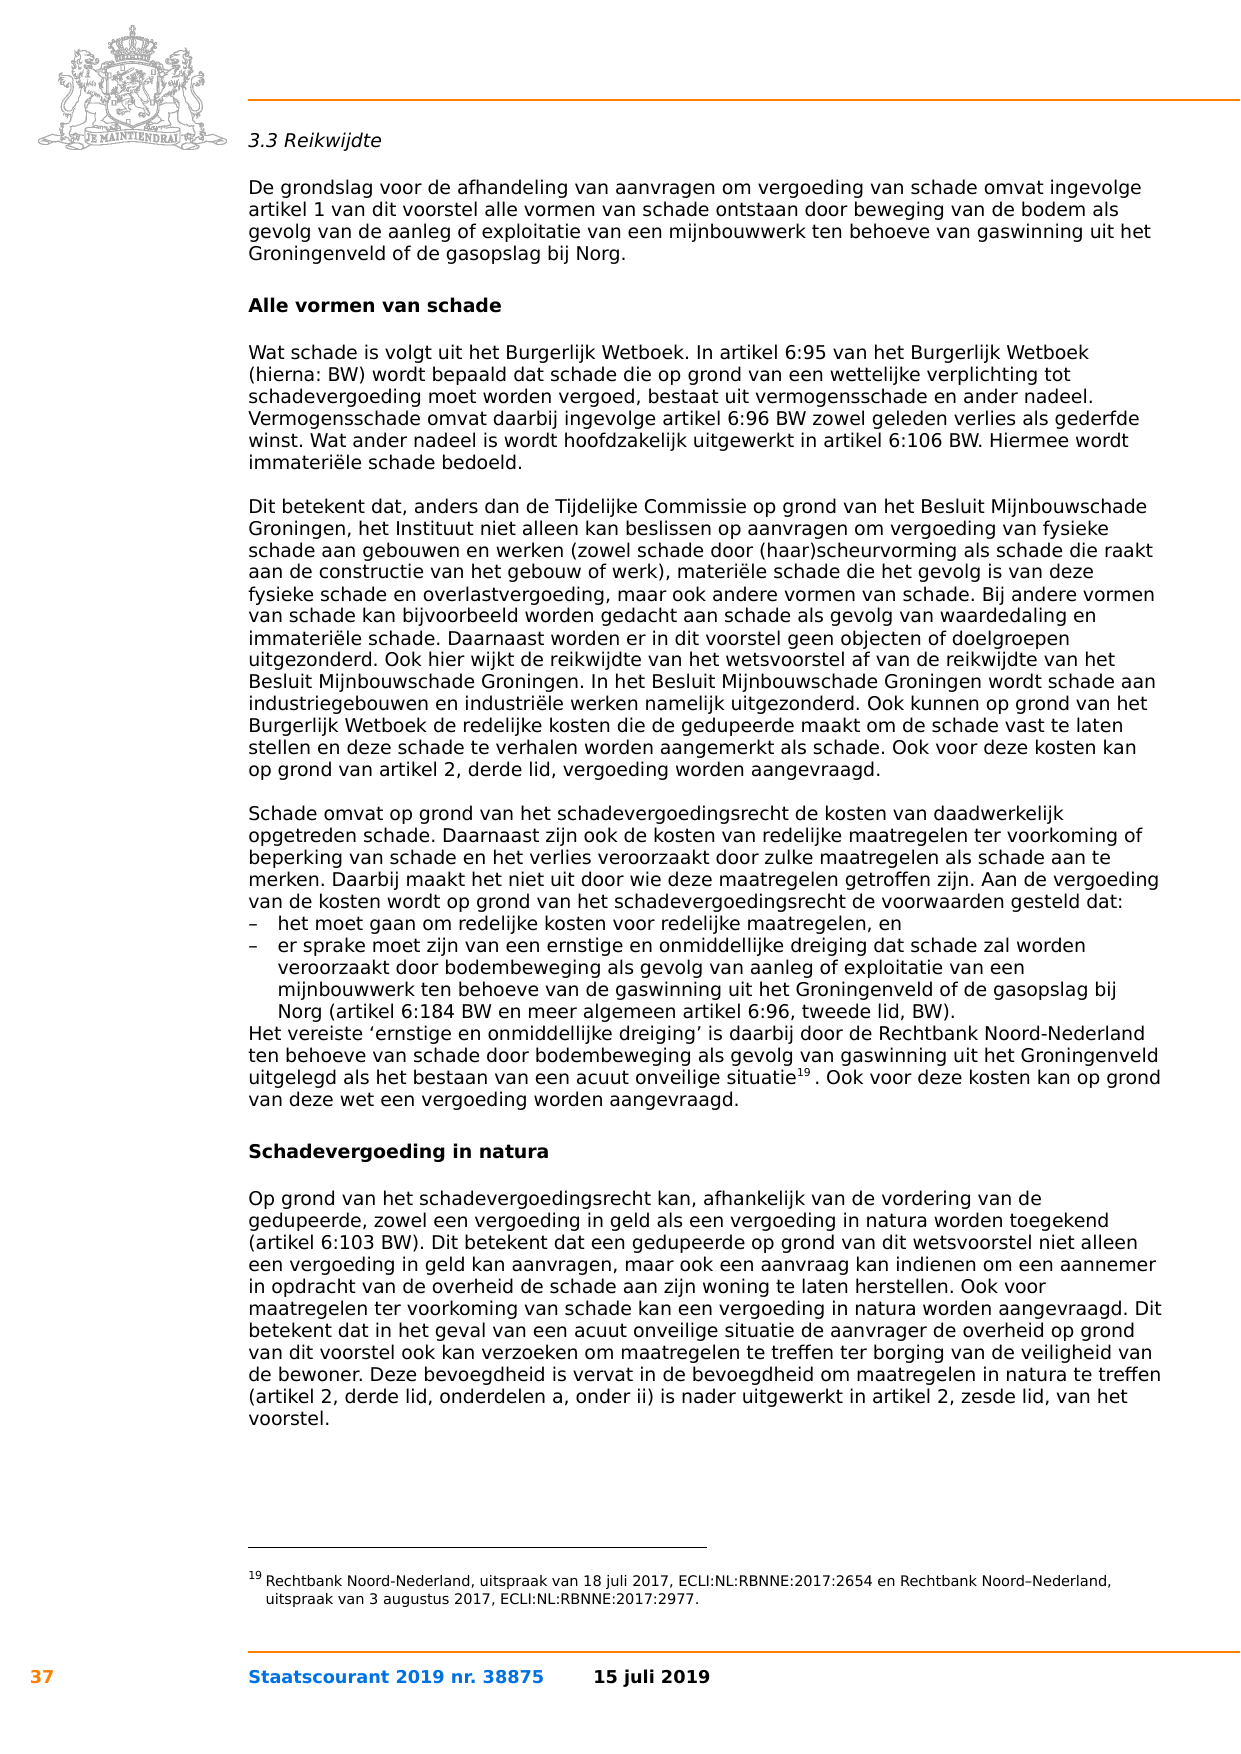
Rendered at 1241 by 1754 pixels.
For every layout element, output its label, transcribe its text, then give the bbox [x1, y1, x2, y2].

subtitle 3.3 Reikwijdte [248, 130, 1163, 152]
text Schade omvat op grond van het schadevergoedingsrecht de kosten van daadwerkelijk opgetreden schade. Daarnaast zijn ook de kosten van redelijke maatregelen ter voorkoming of beperking van schade en het verlies veroorzaakt door zulke maatregelen als schade aan te merken. Daarbij maakt het niet uit door wie deze maatregelen getroffen zijn. Aan de vergoeding van de kosten wordt op grond van het schadevergoedingsrecht de voorwaarden gesteld dat: [248, 803, 1163, 913]
text Wat schade is volgt uit het Burgerlijk Wetboek. In artikel 6:95 van het Burgerlijk Wetboek (hierna: BW) wordt bepaald dat schade die op grond van een wettelijke verplichting tot schadevergoeding moet worden vergoed, bestaat uit vermogensschade en ander nadeel. Vermogensschade omvat daarbij ingevolge artikel 6:96 BW zowel geleden verlies als gederfde winst. Wat ander nadeel is wordt hoofdzakelijk uitgewerkt in artikel 6:106 BW. Hiermee wordt immateriële schade bedoeld. [248, 342, 1163, 474]
text Het vereiste ‘ernstige en onmiddellijke dreiging’ is daarbij door de Rechtbank Noord-Nederland ten behoeve van schade door bodembeweging als gevolg van gaswinning uit het Groningenveld uitgelegd als het bestaan van een acuut onveilige situatie. Ook voor deze kosten kan op grond van deze wet een vergoeding worden aangevraagd. [248, 1023, 1163, 1111]
picture [38, 25, 227, 150]
text Rechtbank Noord-Nederland, uitspraak van 18 juli 2017, ECLI:NL:RBNNE:2017:2654 en Rechtbank Noord–Nederland, uitspraak van 3 augustus 2017, ECLI:NL:RBNNE:2017:2977. [248, 1569, 1163, 1608]
text Dit betekent dat, anders dan de Tijdelijke Commissie op grond van het Besluit Mijnbouwschade Groningen, het Instituut niet alleen kan beslissen op aanvragen om vergoeding van fysieke schade aan gebouwen en werken (zowel schade door (haar)scheurvorming als schade die raakt aan de constructie van het gebouw of werk), materiële schade die het gevolg is van deze fysieke schade en overlastvergoeding, maar ook andere vormen van schade. Bij andere vormen van schade kan bijvoorbeeld worden gedacht aan schade als gevolg van waardedaling en immateriële schade. Daarnaast worden er in dit voorstel geen objecten of doelgroepen uitgezonderd. Ook hier wijkt de reikwijdte van het wetsvoorstel af van de reikwijdte van het Besluit Mijnbouwschade Groningen. In het Besluit Mijnbouwschade Groningen wordt schade aan industriegebouwen en industriële werken namelijk uitgezonderd. Ook kunnen op grond van het Burgerlijk Wetboek de redelijke kosten die de gedupeerde maakt om de schade vast te laten stellen en deze schade te verhalen worden aangemerkt als schade. Ook voor deze kosten kan op grond van artikel 2, derde lid, vergoeding worden aangevraagd. [248, 496, 1163, 781]
subtitle Alle vormen van schade [248, 295, 1163, 317]
text De grondslag voor de afhandeling van aanvragen om vergoeding van schade omvat ingevolge artikel 1 van dit voorstel alle vormen van schade ontstaan door beweging van de bodem als gevolg van de aanleg of exploitatie van een mijnbouwwerk ten behoeve van gaswinning uit het Groningenveld of de gasopslag bij Norg. [248, 177, 1163, 265]
text – het moet gaan om redelijke kosten voor redelijke maatregelen, en [248, 913, 1163, 935]
subtitle Schadevergoeding in natura [248, 1141, 1163, 1163]
text Op grond van het schadevergoedingsrecht kan, afhankelijk van de vordering van de gedupeerde, zowel een vergoeding in geld als een vergoeding in natura worden toegekend (artikel 6:103 BW). Dit betekent dat een gedupeerde op grond van dit wetsvoorstel niet alleen een vergoeding in geld kan aanvragen, maar ook een aanvraag kan indienen om een aannemer in opdracht van de overheid de schade aan zijn woning te laten herstellen. Ook voor maatregelen ter voorkoming van schade kan een vergoeding in natura worden aangevraagd. Dit betekent dat in het geval van een acuut onveilige situatie de aanvrager de overheid op grond van dit voorstel ook kan verzoeken om maatregelen te treffen ter borging van de veiligheid van de bewoner. Deze bevoegdheid is vervat in de bevoegdheid om maatregelen in natura te treffen (artikel 2, derde lid, onderdelen a, onder ii) is nader uitgewerkt in artikel 2, zesde lid, van het voorstel. [248, 1188, 1163, 1429]
text – er sprake moet zijn van een ernstige en onmiddellijke dreiging dat schade zal worden veroorzaakt door bodembeweging als gevolg van aanleg of exploitatie van een mijnbouwwerk ten behoeve van de gaswinning uit het Groningenveld of de gasopslag bij Norg (artikel 6:184 BW en meer algemeen artikel 6:96, tweede lid, BW). [248, 935, 1163, 1023]
